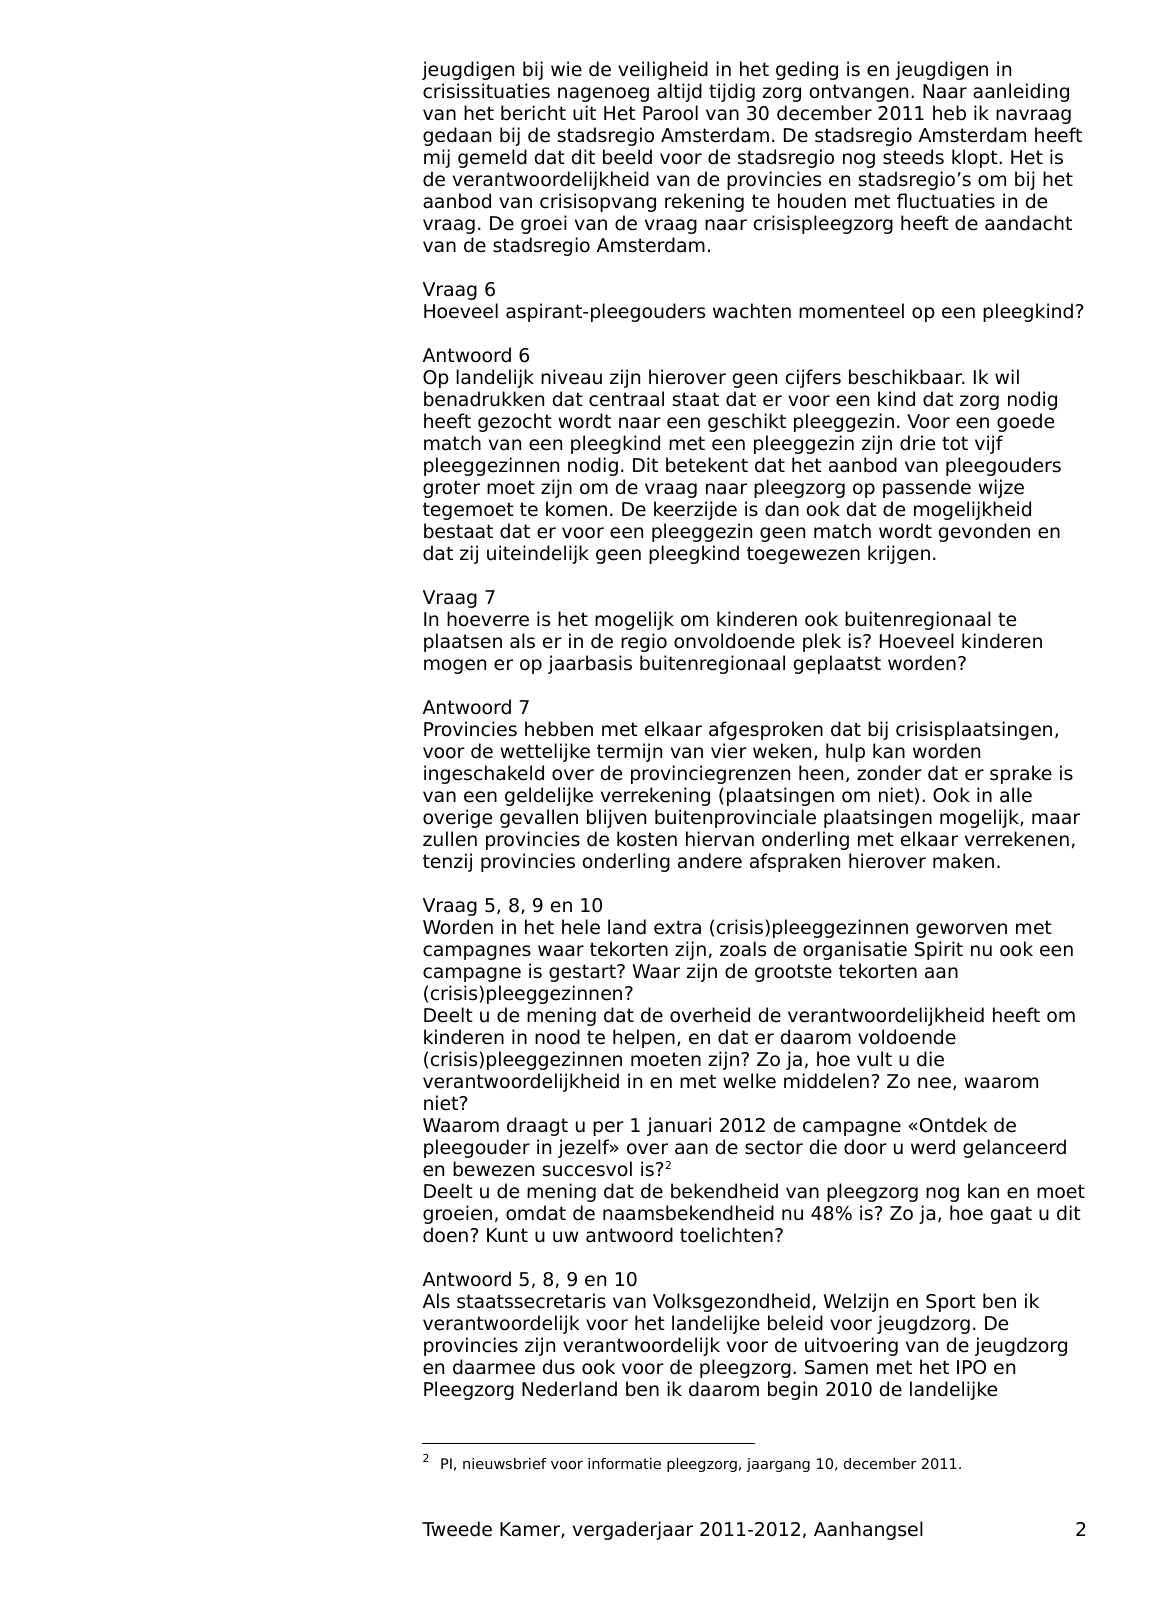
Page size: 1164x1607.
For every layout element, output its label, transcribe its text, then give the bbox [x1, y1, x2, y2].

text Hoeveel aspirant-pleegouders wachten momenteel op een pleegkind? [422, 301, 1087, 323]
text Vraag 7 [422, 587, 1087, 609]
text Antwoord 6 [422, 345, 1087, 367]
text PI, nieuwsbrief voor informatie pleegzorg, jaargang 10, december 2011. [422, 1452, 1087, 1474]
text Vraag 6 [422, 279, 1087, 301]
text Provincies hebben met elkaar afgesproken dat bij crisisplaatsingen, voor de wettelijke termijn van vier weken, hulp kan worden ingeschakeld over de provinciegrenzen heen, zonder dat er sprake is van een geldelijke verrekening (plaatsingen om niet). Ook in alle overige gevallen blijven buitenprovinciale plaatsingen mogelijk, maar zullen provincies de kosten hiervan onderling met elkaar verrekenen, tenzij provincies onderling andere afspraken hierover maken. [422, 719, 1087, 873]
text Deelt u de mening dat de overheid de verantwoordelijkheid heeft om kinderen in nood te helpen, en dat er daarom voldoende (crisis)pleeggezinnen moeten zijn? Zo ja, hoe vult u die verantwoordelijkheid in en met welke middelen? Zo nee, waarom niet? [422, 1005, 1087, 1115]
text Antwoord 5, 8, 9 en 10 [422, 1269, 1087, 1291]
text Antwoord 7 [422, 697, 1087, 719]
text Deelt u de mening dat de bekendheid van pleegzorg nog kan en moet groeien, omdat de naamsbekendheid nu 48% is? Zo ja, hoe gaat u dit doen? Kunt u uw antwoord toelichten? [422, 1181, 1087, 1247]
text Als staatssecretaris van Volksgezondheid, Welzijn en Sport ben ik verantwoordelijk voor het landelijke beleid voor jeugdzorg. De provincies zijn verantwoordelijk voor de uitvoering van de jeugdzorg en daarmee dus ook voor de pleegzorg. Samen met het IPO en Pleegzorg Nederland ben ik daarom begin 2010 de landelijke [422, 1291, 1087, 1401]
text jeugdigen bij wie de veiligheid in het geding is en jeugdigen in crisissituaties nagenoeg altijd tijdig zorg ontvangen. Naar aanleiding van het bericht uit Het Parool van 30 december 2011 heb ik navraag gedaan bij de stadsregio Amsterdam. De stadsregio Amsterdam heeft mij gemeld dat dit beeld voor de stadsregio nog steeds klopt. Het is de verantwoordelijkheid van de provincies en stadsregio’s om bij het aanbod van crisisopvang rekening te houden met fluctuaties in de vraag. De groei van de vraag naar crisispleegzorg heeft de aandacht van de stadsregio Amsterdam. [422, 59, 1087, 257]
text Vraag 5, 8, 9 en 10 [422, 895, 1087, 917]
text In hoeverre is het mogelijk om kinderen ook buitenregionaal te plaatsen als er in de regio onvoldoende plek is? Hoeveel kinderen mogen er op jaarbasis buitenregionaal geplaatst worden? [422, 609, 1087, 675]
text Worden in het hele land extra (crisis)pleeggezinnen geworven met campagnes waar tekorten zijn, zoals de organisatie Spirit nu ook een campagne is gestart? Waar zijn de grootste tekorten aan (crisis)pleeggezinnen? [422, 917, 1087, 1005]
text Op landelijk niveau zijn hierover geen cijfers beschikbaar. Ik wil benadrukken dat centraal staat dat er voor een kind dat zorg nodig heeft gezocht wordt naar een geschikt pleeggezin. Voor een goede match van een pleegkind met een pleeggezin zijn drie tot vijf pleeggezinnen nodig. Dit betekent dat het aanbod van pleegouders groter moet zijn om de vraag naar pleegzorg op passende wijze tegemoet te komen. De keerzijde is dan ook dat de mogelijkheid bestaat dat er voor een pleeggezin geen match wordt gevonden en dat zij uiteindelijk geen pleegkind toegewezen krijgen. [422, 367, 1087, 565]
text Waarom draagt u per 1 januari 2012 de campagne «Ontdek de pleegouder in jezelf» over aan de sector die door u werd gelanceerd en bewezen succesvol is? [422, 1115, 1087, 1181]
